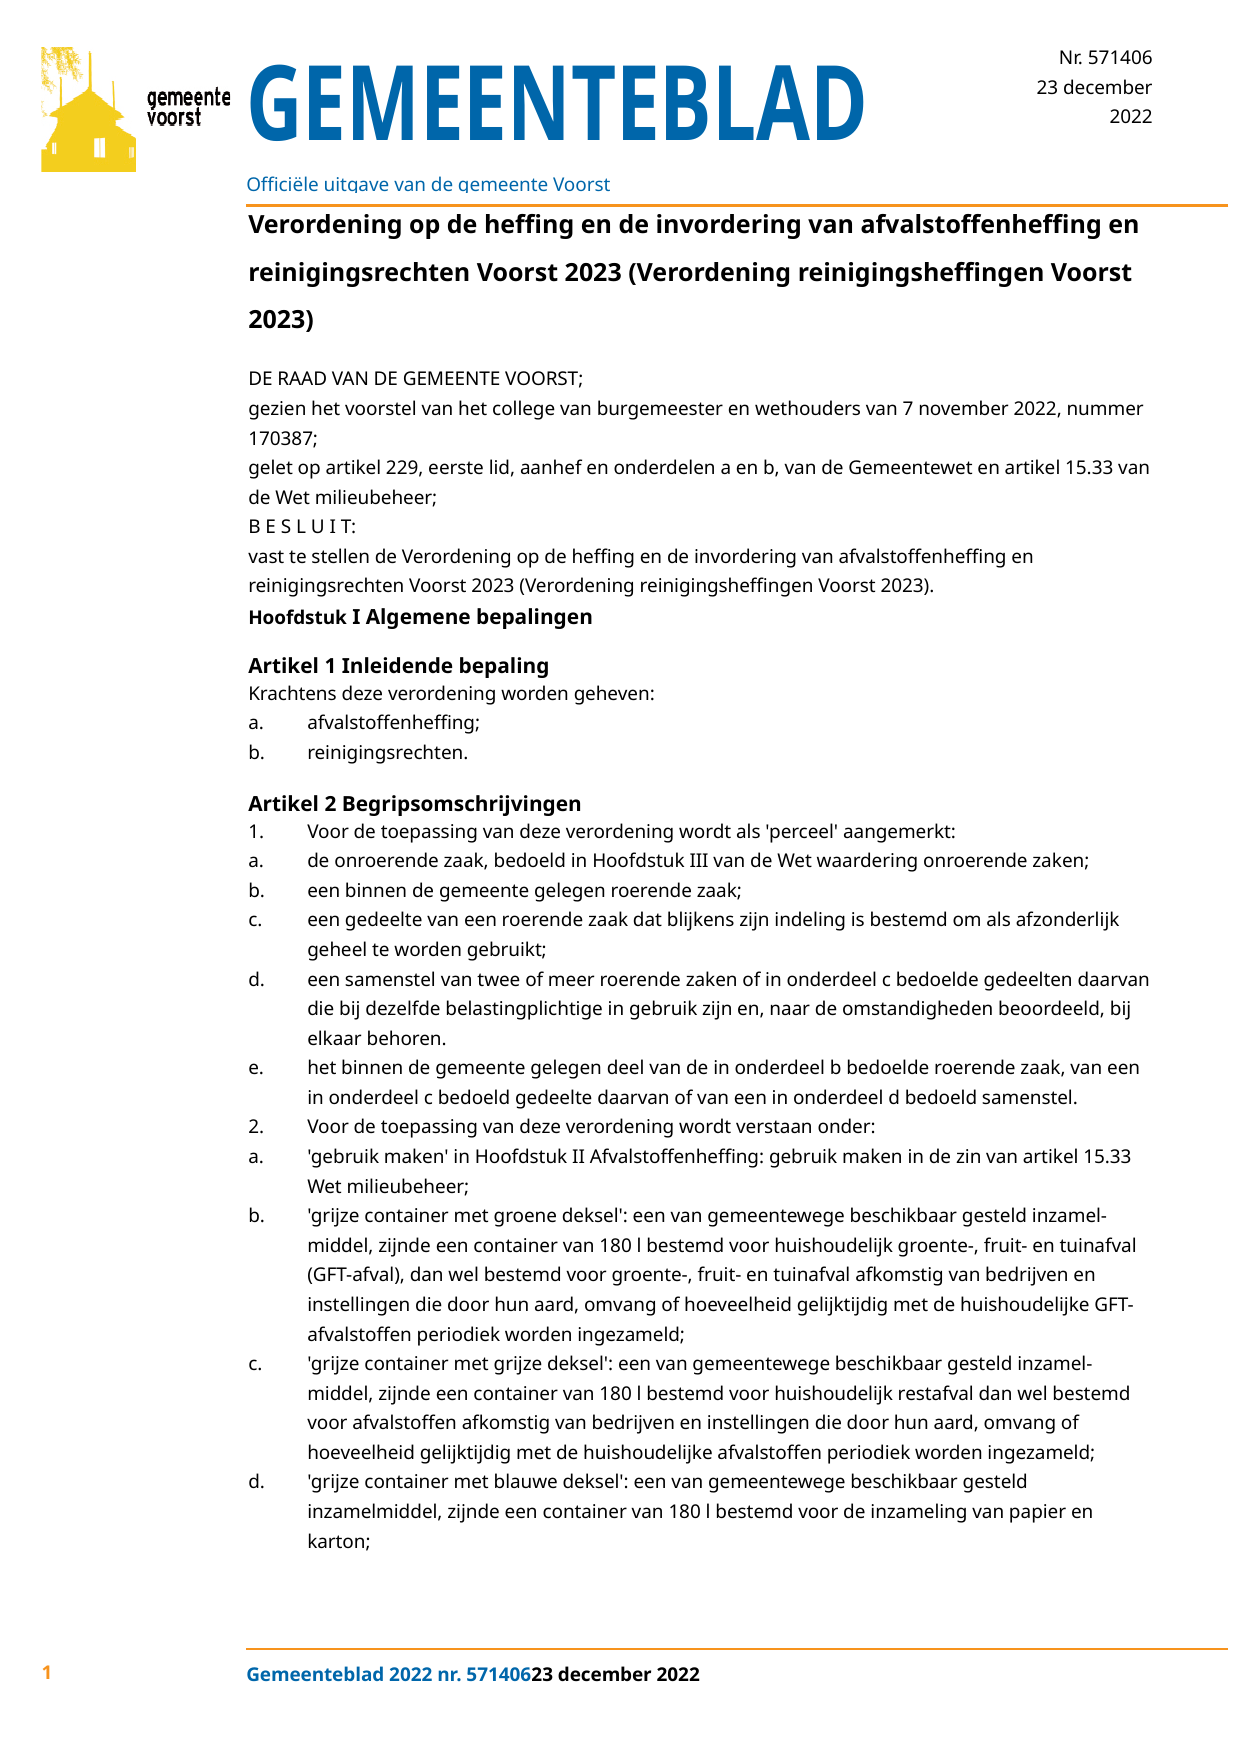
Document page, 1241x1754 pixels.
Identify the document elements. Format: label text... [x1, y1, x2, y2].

list reinigingsrechten. [248, 739, 1152, 765]
list 'grijze container met grijze deksel': een van gemeentewege beschikbaar gesteld inzamel-middel, zijnde een container van 180 l bestemd voor huishoudelijk restafval dan wel bestemd voor afvalstoffen afkomstig van bedrijven en instellingen die door hun aard, omvang of hoeveelheid gelijktijdig met de huishoudelijke afvalstoffen periodiek worden ingezameld; [248, 1350, 1152, 1465]
list Voor de toepassing van deze verordening wordt verstaan onder: [248, 1114, 1152, 1139]
list 'grijze container met groene deksel': een van gemeentewege beschikbaar gesteld inzamel-middel, zijnde een container van 180 l bestemd voor huishoudelijk groente-, fruit- en tuinafval (GFT-afval), dan wel bestemd voor groente-, fruit- en tuinafval afkomstig van bedrijven en instellingen die door hun aard, omvang of hoeveelheid gelijktijdig met de huishoudelijke GFT-afvalstoffen periodiek worden ingezameld; [248, 1202, 1152, 1347]
picture [41, 47, 231, 172]
list 'gebruik maken' in Hoofdstuk II Afvalstoffenheffing: gebruik maken in de zin van artikel 15.33 Wet milieubeheer; [248, 1143, 1152, 1199]
list de onroerende zaak, bedoeld in Hoofdstuk III van de Wet waardering onroerende zaken; [248, 847, 1152, 873]
list een samenstel van twee of meer roerende zaken of in onderdeel c bedoelde gedeelten daarvan die bij dezelfde belastingplichtige in gebruik zijn en, naar de omstandigheden beoordeeld, bij elkaar behoren. [248, 966, 1152, 1051]
text Verordening op de heffing en de invordering van afvalstoffenheffing en reinigingsrechten Voorst 2023 (Verordening reinigingsheffingen Voorst 2023) [248, 207, 1152, 336]
list 'grijze container met blauwe deksel': een van gemeentewege beschikbaar gesteld inzamelmiddel, zijnde een container van 180 l bestemd voor de inzameling van papier en karton; [248, 1469, 1152, 1554]
text Krachtens deze verordening worden geheven: [248, 680, 1152, 706]
list een binnen de gemeente gelegen roerende zaak; [248, 877, 1152, 903]
text vast te stellen de Verordening op de heffing en de invordering van afvalstoffenheffing en reinigingsrechten Voorst 2023 (Verordening reinigingsheffingen Voorst 2023). [248, 543, 1152, 598]
list Voor de toepassing van deze verordening wordt als 'perceel' aangemerkt: [248, 818, 1152, 844]
text DE RAAD VAN DE GEMEENTE VOORST; [248, 366, 1152, 391]
text Hoofdstuk I Algemene bepalingen [248, 602, 1152, 631]
text Artikel 2 Begripsomschrijvingen [248, 789, 1152, 818]
list een gedeelte van een roerende zaak dat blijkens zijn indeling is bestemd om als afzonderlijk geheel te worden gebruikt; [248, 907, 1152, 962]
list afvalstoffenheffing; [248, 709, 1152, 735]
text Artikel 1 Inleidende bepaling [248, 651, 1152, 680]
text gelet op artikel 229, eerste lid, aanhef en onderdelen a en b, van de Gemeentewet en artikel 15.33 van de Wet milieubeheer; [248, 454, 1152, 509]
list het binnen de gemeente gelegen deel van de in onderdeel b bedoelde roerende zaak, van een in onderdeel c bedoeld gedeelte daarvan of van een in onderdeel d bedoeld samenstel. [248, 1054, 1152, 1110]
text gezien het voorstel van het college van burgemeester en wethouders van 7 november 2022, nummer 170387; [248, 395, 1152, 450]
text B E S L U I T: [248, 513, 1152, 539]
